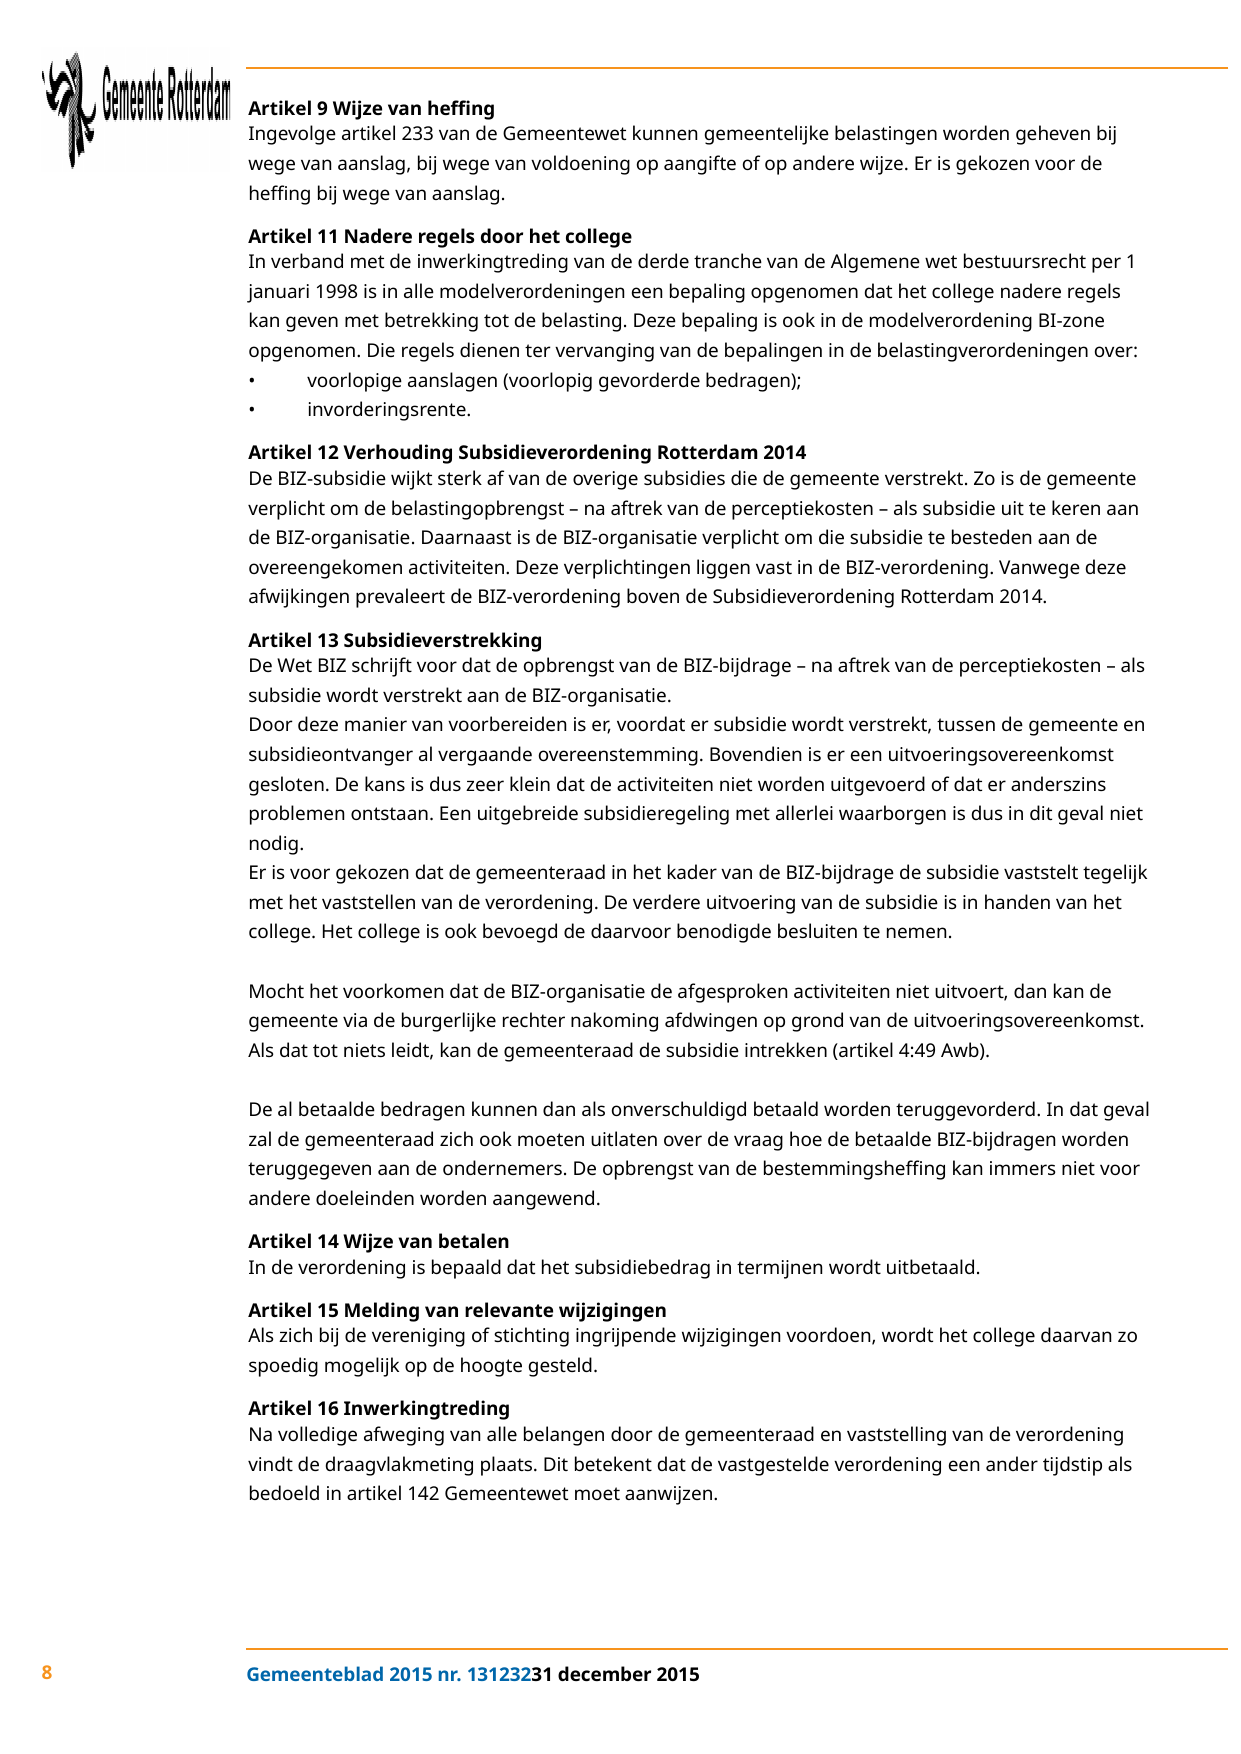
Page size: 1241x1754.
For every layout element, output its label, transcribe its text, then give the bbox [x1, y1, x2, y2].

text Door deze manier van voorbereiden is er, voordat er subsidie wordt verstrekt, tussen de gemeente en subsidieontvanger al vergaande overeenstemming. Bovendien is er een uitvoeringsovereenkomst gesloten. De kans is dus zeer klein dat de activiteiten niet worden uitgevoerd of dat er anderszins problemen ontstaan. Een uitgebreide subsidieregeling met allerlei waarborgen is dus in dit geval niet nodig. [248, 712, 1152, 856]
list voorlopige aanslagen (voorlopig gevorderde bedragen); [248, 367, 1152, 393]
text In de verordening is bepaald dat het subsidiebedrag in termijnen wordt uitbetaald. [248, 1254, 1152, 1279]
text Ingevolge artikel 233 van de Gemeentewet kunnen gemeentelijke belastingen worden geheven bij wege van aanslag, bij wege van voldoening op aangifte of op andere wijze. Er is gekozen voor de heffing bij wege van aanslag. [248, 121, 1152, 205]
text Mocht het voorkomen dat de BIZ-organisatie de afgesproken activiteiten niet uitvoert, dan kan de gemeente via de burgerlijke rechter nakoming afdwingen op grond van de uitvoeringsovereenkomst. Als dat tot niets leidt, kan de gemeenteraad de subsidie intrekken (artikel 4:49 Awb). [248, 978, 1152, 1063]
text De BIZ-subsidie wijkt sterk af van de overige subsidies die de gemeente verstrekt. Zo is de gemeente verplicht om de belastingopbrengst – na aftrek van de perceptiekosten – als subsidie uit te keren aan de BIZ-organisatie. Daarnaast is de BIZ-organisatie verplicht om die subsidie te besteden aan de overeengekomen activiteiten. Deze verplichtingen liggen vast in de BIZ-verordening. Vanwege deze afwijkingen prevaleert de BIZ-verordening boven de Subsidieverordening Rotterdam 2014. [248, 465, 1152, 609]
text Artikel 9 Wijze van heffing [248, 95, 1152, 121]
text Als zich bij de vereniging of stichting ingrijpende wijzigingen voordoen, wordt het college daarvan zo spoedig mogelijk op de hoogte gesteld. [248, 1323, 1152, 1378]
text Artikel 13 Subsidieverstrekking [248, 627, 1152, 652]
text Artikel 14 Wijze van betalen [248, 1228, 1152, 1254]
list invorderingsrente. [248, 396, 1152, 422]
text Artikel 15 Melding van relevante wijzigingen [248, 1297, 1152, 1323]
text Artikel 12 Verhouding Subsidieverordening Rotterdam 2014 [248, 439, 1152, 465]
text Artikel 11 Nadere regels door het college [248, 223, 1152, 248]
text In verband met de inwerkingtreding van de derde tranche van de Algemene wet bestuursrecht per 1 januari 1998 is in alle modelverordeningen een bepaling opgenomen dat het college nadere regels kan geven met betrekking tot de belasting. Deze bepaling is ook in de modelverordening BI-zone opgenomen. Die regels dienen ter vervanging van de bepalingen in de belastingverordeningen over: [248, 248, 1152, 363]
text Er is voor gekozen dat de gemeenteraad in het kader van de BIZ-bijdrage de subsidie vaststelt tegelijk met het vaststellen van de verordening. De verdere uitvoering van de subsidie is in handen van het college. Het college is ook bevoegd de daarvoor benodigde besluiten te nemen. [248, 859, 1152, 944]
text De al betaalde bedragen kunnen dan als onverschuldigd betaald worden teruggevorderd. In dat geval zal de gemeenteraad zich ook moeten uitlaten over de vraag hoe de betaalde BIZ-bijdragen worden teruggegeven aan de ondernemers. De opbrengst van de bestemmingsheffing kan immers niet voor andere doeleinden worden aangewend. [248, 1096, 1152, 1211]
text Artikel 16 Inwerkingtreding [248, 1395, 1152, 1421]
picture [41, 47, 231, 172]
text De Wet BIZ schrijft voor dat de opbrengst van de BIZ-bijdrage – na aftrek van de perceptiekosten – als subsidie wordt verstrekt aan de BIZ-organisatie. [248, 652, 1152, 708]
text Na volledige afweging van alle belangen door de gemeenteraad en vaststelling van de verordening vindt de draagvlakmeting plaats. Dit betekent dat de vastgestelde verordening een ander tijdstip als bedoeld in artikel 142 Gemeentewet moet aanwijzen. [248, 1421, 1152, 1506]
